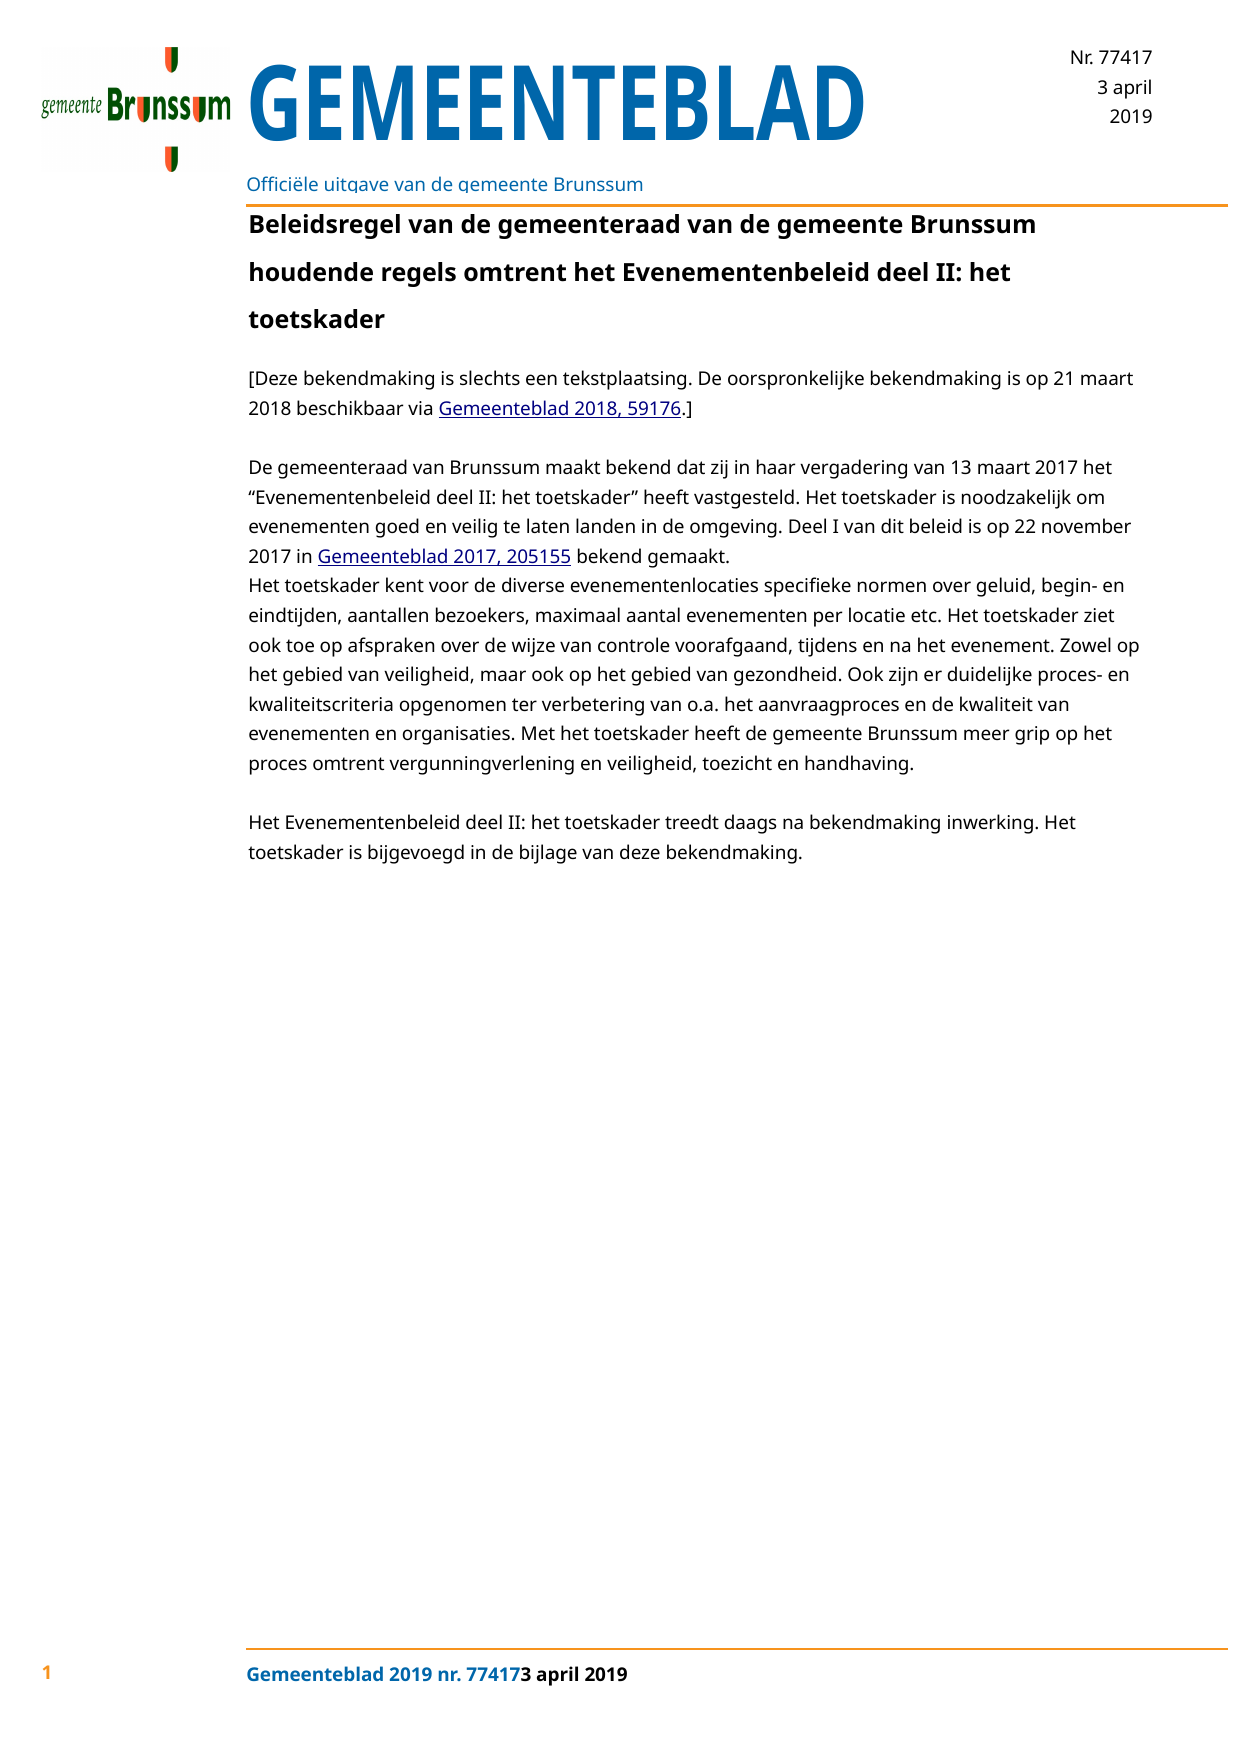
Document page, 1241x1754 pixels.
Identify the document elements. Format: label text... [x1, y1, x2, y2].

picture [41, 47, 231, 172]
text Het Evenementenbeleid deel II: het toetskader treedt daags na bekendmaking inwerking. Het toetskader is bijgevoegd in de bijlage van deze bekendmaking. [248, 809, 1152, 864]
text [Deze bekendmaking is slechts een tekstplaatsing. De oorspronkelijke bekendmaking is op 21 maart 2018 beschikbaar via Gemeenteblad 2018, 59176.] [248, 366, 1152, 421]
text De gemeenteraad van Brunssum maakt bekend dat zij in haar vergadering van 13 maart 2017 het “Evenementenbeleid deel II: het toetskader” heeft vastgesteld. Het toetskader is noodzakelijk om evenementen goed en veilig te laten landen in de omgeving. Deel I van dit beleid is op 22 november 2017 in Gemeenteblad 2017, 205155 bekend gemaakt. [248, 454, 1152, 569]
text Beleidsregel van de gemeenteraad van de gemeente Brunssum houdende regels omtrent het Evenementenbeleid deel II: het toetskader [248, 207, 1152, 336]
text Het toetskader kent voor de diverse evenementenlocaties specifieke normen over geluid, begin- en eindtijden, aantallen bezoekers, maximaal aantal evenementen per locatie etc. Het toetskader ziet ook toe op afspraken over de wijze van controle voorafgaand, tijdens en na het evenement. Zowel op het gebied van veiligheid, maar ook op het gebied van gezondheid. Ook zijn er duidelijke proces- en kwaliteitscriteria opgenomen ter verbetering van o.a. het aanvraagproces en de kwaliteit van evenementen en organisaties. Met het toetskader heeft de gemeente Brunssum meer grip op het proces omtrent vergunningverlening en veiligheid, toezicht en handhaving. [248, 573, 1152, 776]
